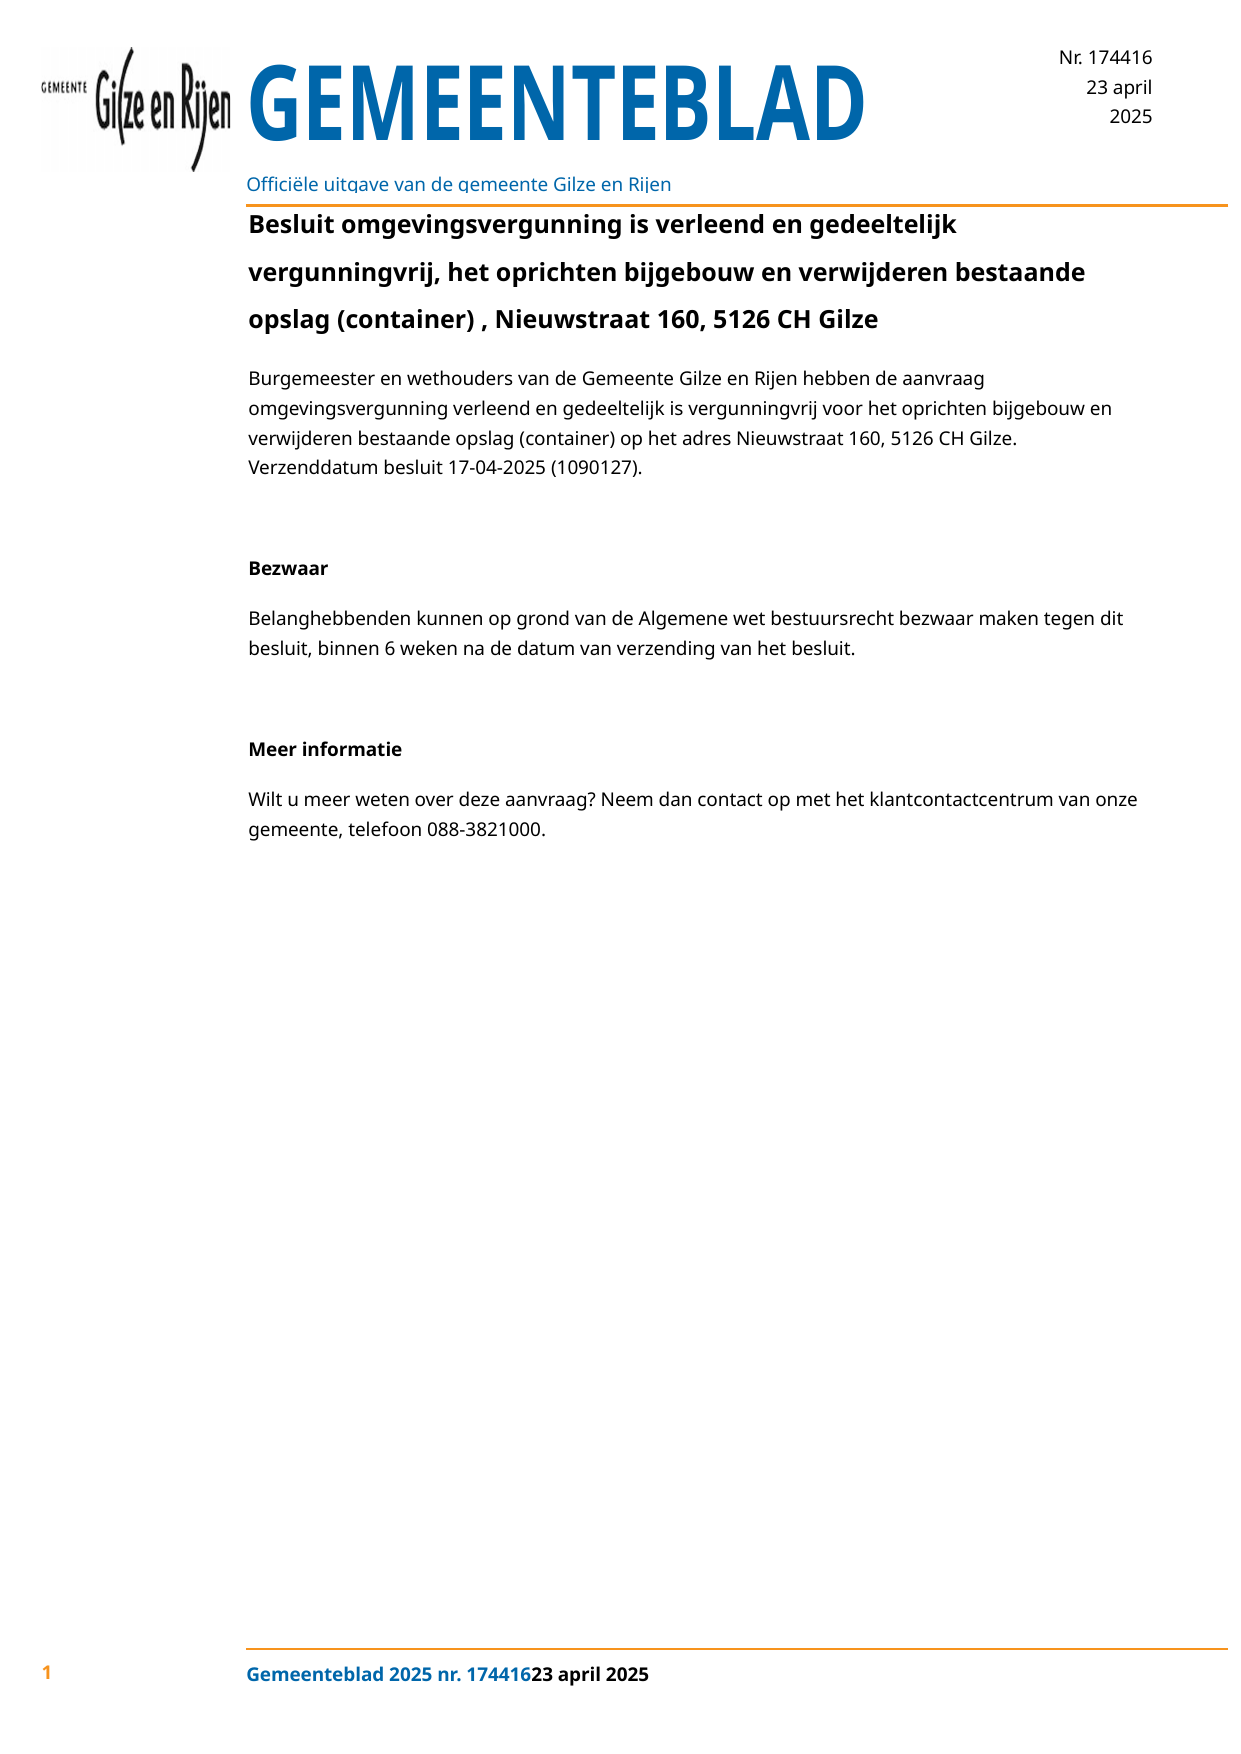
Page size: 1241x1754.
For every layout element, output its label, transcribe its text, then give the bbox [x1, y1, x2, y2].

text Wilt u meer weten over deze aanvraag? Neem dan contact op met het klantcontactcentrum van onze gemeente, telefoon 088-3821000. [248, 786, 1152, 842]
text Burgemeester en wethouders van de Gemeente Gilze en Rijen hebben de aanvraag omgevingsvergunning verleend en gedeeltelijk is vergunningvrij voor het oprichten bijgebouw en verwijderen bestaande opslag (container) op het adres Nieuwstraat 160, 5126 CH Gilze. Verzenddatum besluit 17-04-2025 (1090127). [248, 366, 1152, 480]
picture [41, 47, 231, 172]
text Besluit omgevingsvergunning is verleend en gedeeltelijk vergunningvrij, het oprichten bijgebouw en verwijderen bestaande opslag (container) , Nieuwstraat 160, 5126 CH Gilze [248, 207, 1152, 336]
text Bezwaar [248, 555, 1152, 581]
text Meer informatie [248, 736, 1152, 762]
text Belanghebbenden kunnen op grond van de Algemene wet bestuursrecht bezwaar maken tegen dit besluit, binnen 6 weken na de datum van verzending van het besluit. [248, 606, 1152, 661]
